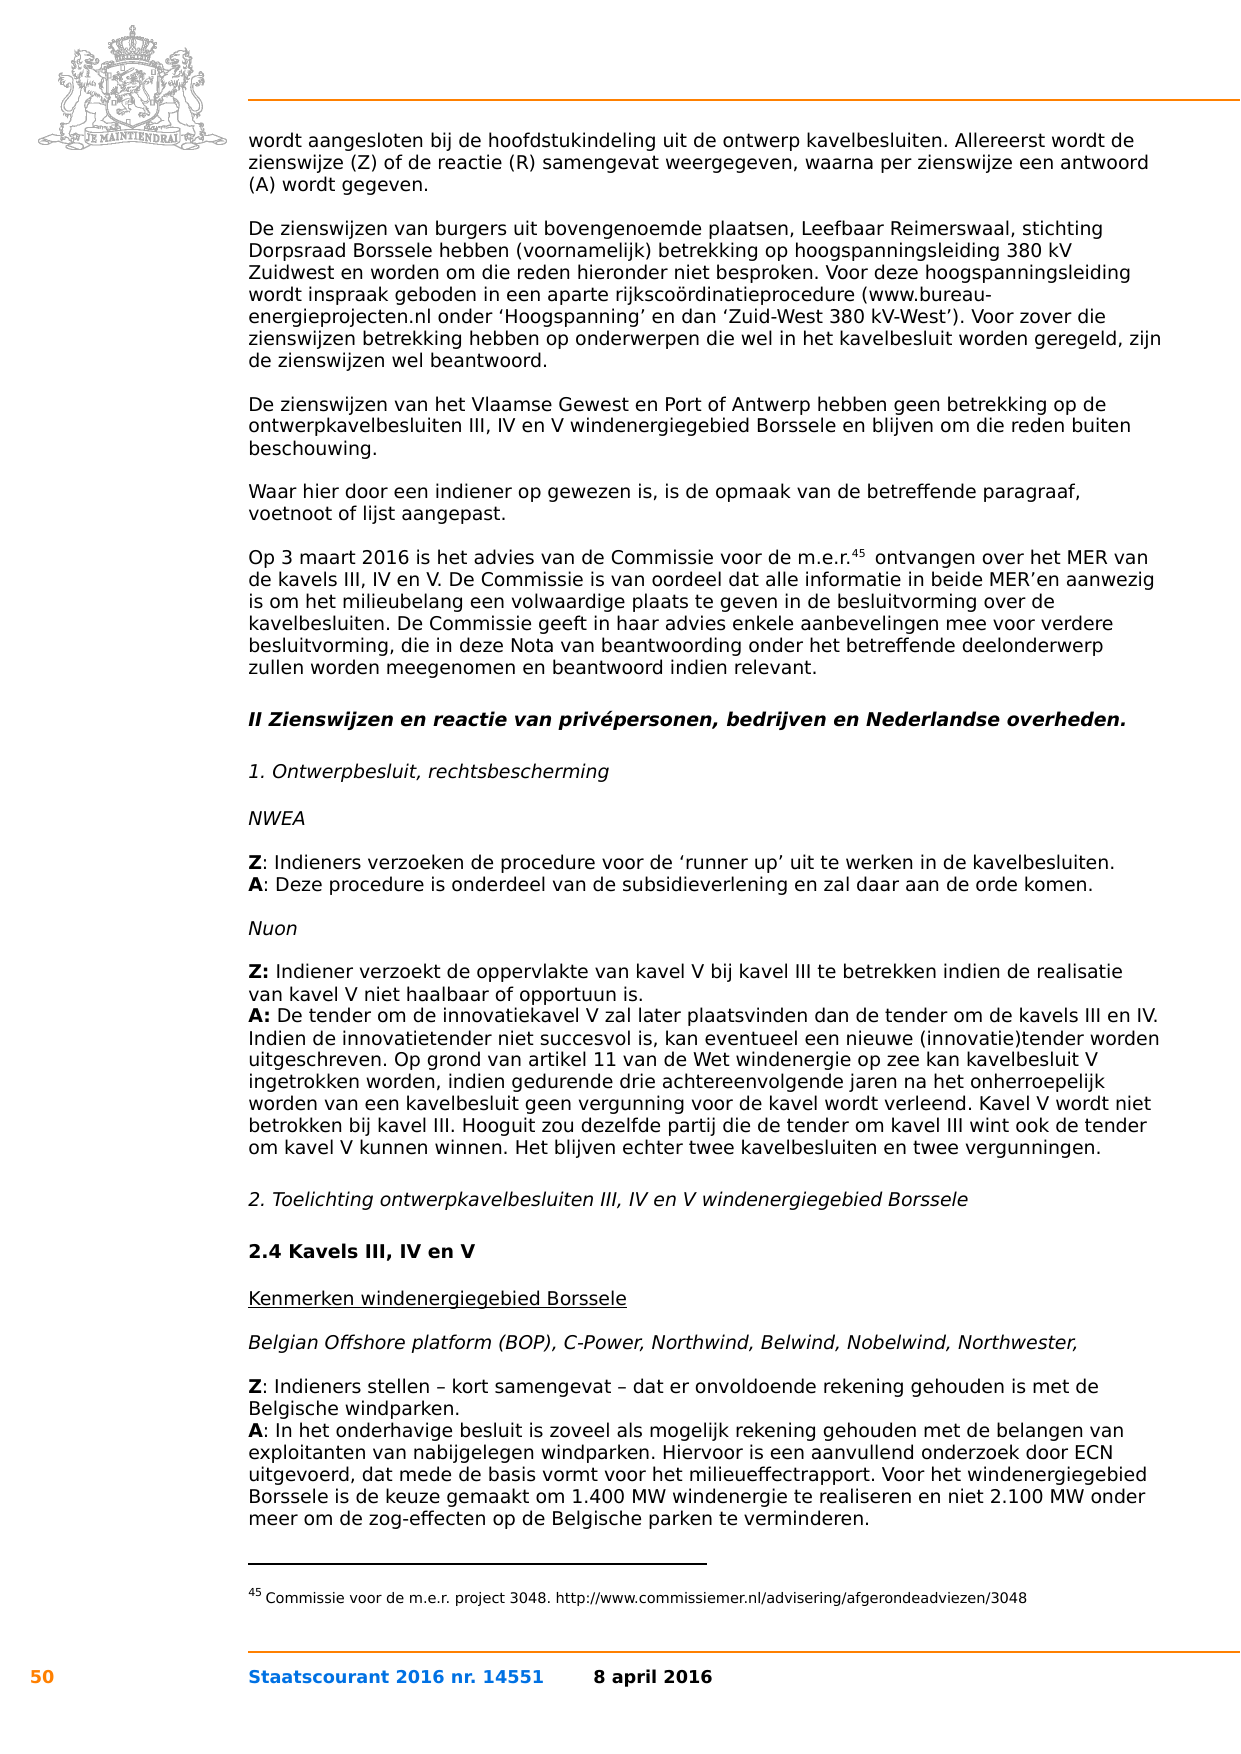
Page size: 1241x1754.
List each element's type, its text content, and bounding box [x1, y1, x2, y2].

subtitle 2. Toelichting ontwerpkavelbesluiten III, IV en V windenergiegebied Borssele [248, 1189, 1163, 1211]
text De zienswijzen van burgers uit bovengenoemde plaatsen, Leefbaar Reimerswaal, stichting Dorpsraad Borssele hebben (voornamelijk) betrekking op hoogspanningsleiding 380 kV Zuidwest en worden om die reden hieronder niet besproken. Voor deze hoogspanningsleiding wordt inspraak geboden in een aparte rijkscoördinatieprocedure (www.bureau-energieprojecten.nl onder ‘Hoogspanning’ en dan ‘Zuid-West 380 kV-West’). Voor zover die zienswijzen betrekking hebben op onderwerpen die wel in het kavelbesluit worden geregeld, zijn de zienswijzen wel beantwoord. [248, 218, 1163, 372]
text A: Deze procedure is onderdeel van de subsidieverlening en zal daar aan de orde komen. [248, 874, 1163, 896]
text wordt aangesloten bij de hoofdstukindeling uit de ontwerp kavelbesluiten. Allereerst wordt de zienswijze (Z) of de reactie (R) samengevat weergegeven, waarna per zienswijze een antwoord (A) wordt gegeven. [248, 130, 1163, 196]
text Z: Indiener verzoekt de oppervlakte van kavel V bij kavel III te betrekken indien de realisatie van kavel V niet haalbaar of opportuun is. [248, 961, 1163, 1005]
text Waar hier door een indiener op gewezen is, is de opmaak van de betreffende paragraaf, voetnoot of lijst aangepast. [248, 481, 1163, 525]
text Op 3 maart 2016 is het advies van de Commissie voor de m.e.r. ontvangen over het MER van de kavels III, IV en V. De Commissie is van oordeel dat alle informatie in beide MER’en aanwezig is om het milieubelang een volwaardige plaats te geven in de besluitvorming over de kavelbesluiten. De Commissie geeft in haar advies enkele aanbevelingen mee voor verdere besluitvorming, die in deze Nota van beantwoording onder het betreffende deelonderwerp zullen worden meegenomen en beantwoord indien relevant. [248, 547, 1163, 679]
text Z: Indieners verzoeken de procedure voor de ‘runner up’ uit te werken in de kavelbesluiten. [248, 852, 1163, 874]
text Z: Indieners stellen – kort samengevat – dat er onvoldoende rekening gehouden is met de Belgische windparken. [248, 1376, 1163, 1420]
subtitle NWEA [248, 808, 1163, 830]
text De zienswijzen van het Vlaamse Gewest en Port of Antwerp hebben geen betrekking op de ontwerpkavelbesluiten III, IV en V windenergiegebied Borssele en blijven om die reden buiten beschouwing. [248, 393, 1163, 459]
subtitle 2.4 Kavels III, IV en V [248, 1241, 1163, 1263]
text Commissie voor de m.e.r. project 3048. http://www.commissiemer.nl/advisering/afgerondeadviezen/3048 [248, 1586, 1163, 1608]
subtitle 1. Ontwerpbesluit, rechtsbescherming [248, 761, 1163, 783]
text A: De tender om de innovatiekavel V zal later plaatsvinden dan de tender om de kavels III en IV. Indien de innovatietender niet succesvol is, kan eventueel een nieuwe (innovatie)tender worden uitgeschreven. Op grond van artikel 11 van de Wet windenergie op zee kan kavelbesluit V ingetrokken worden, indien gedurende drie achtereenvolgende jaren na het onherroepelijk worden van een kavelbesluit geen vergunning voor de kavel wordt verleend. Kavel V wordt niet betrokken bij kavel III. Hooguit zou dezelfde partij die de tender om kavel III wint ook de tender om kavel V kunnen winnen. Het blijven echter twee kavelbesluiten en twee vergunningen. [248, 1005, 1163, 1159]
subtitle II Zienswijzen en reactie van privépersonen, bedrijven en Nederlandse overheden. [248, 709, 1163, 731]
text Kenmerken windenergiegebied Borssele [248, 1288, 1163, 1310]
picture [38, 25, 227, 150]
subtitle Nuon [248, 918, 1163, 939]
subtitle Belgian Offshore platform (BOP), C-Power, Northwind, Belwind, Nobelwind, Northwester, [248, 1332, 1163, 1354]
text A: In het onderhavige besluit is zoveel als mogelijk rekening gehouden met de belangen van exploitanten van nabijgelegen windparken. Hiervoor is een aanvullend onderzoek door ECN uitgevoerd, dat mede de basis vormt voor het milieueffectrapport. Voor het windenergiegebied Borssele is de keuze gemaakt om 1.400 MW windenergie te realiseren en niet 2.100 MW onder meer om de zog-effecten op de Belgische parken te verminderen. [248, 1420, 1163, 1530]
